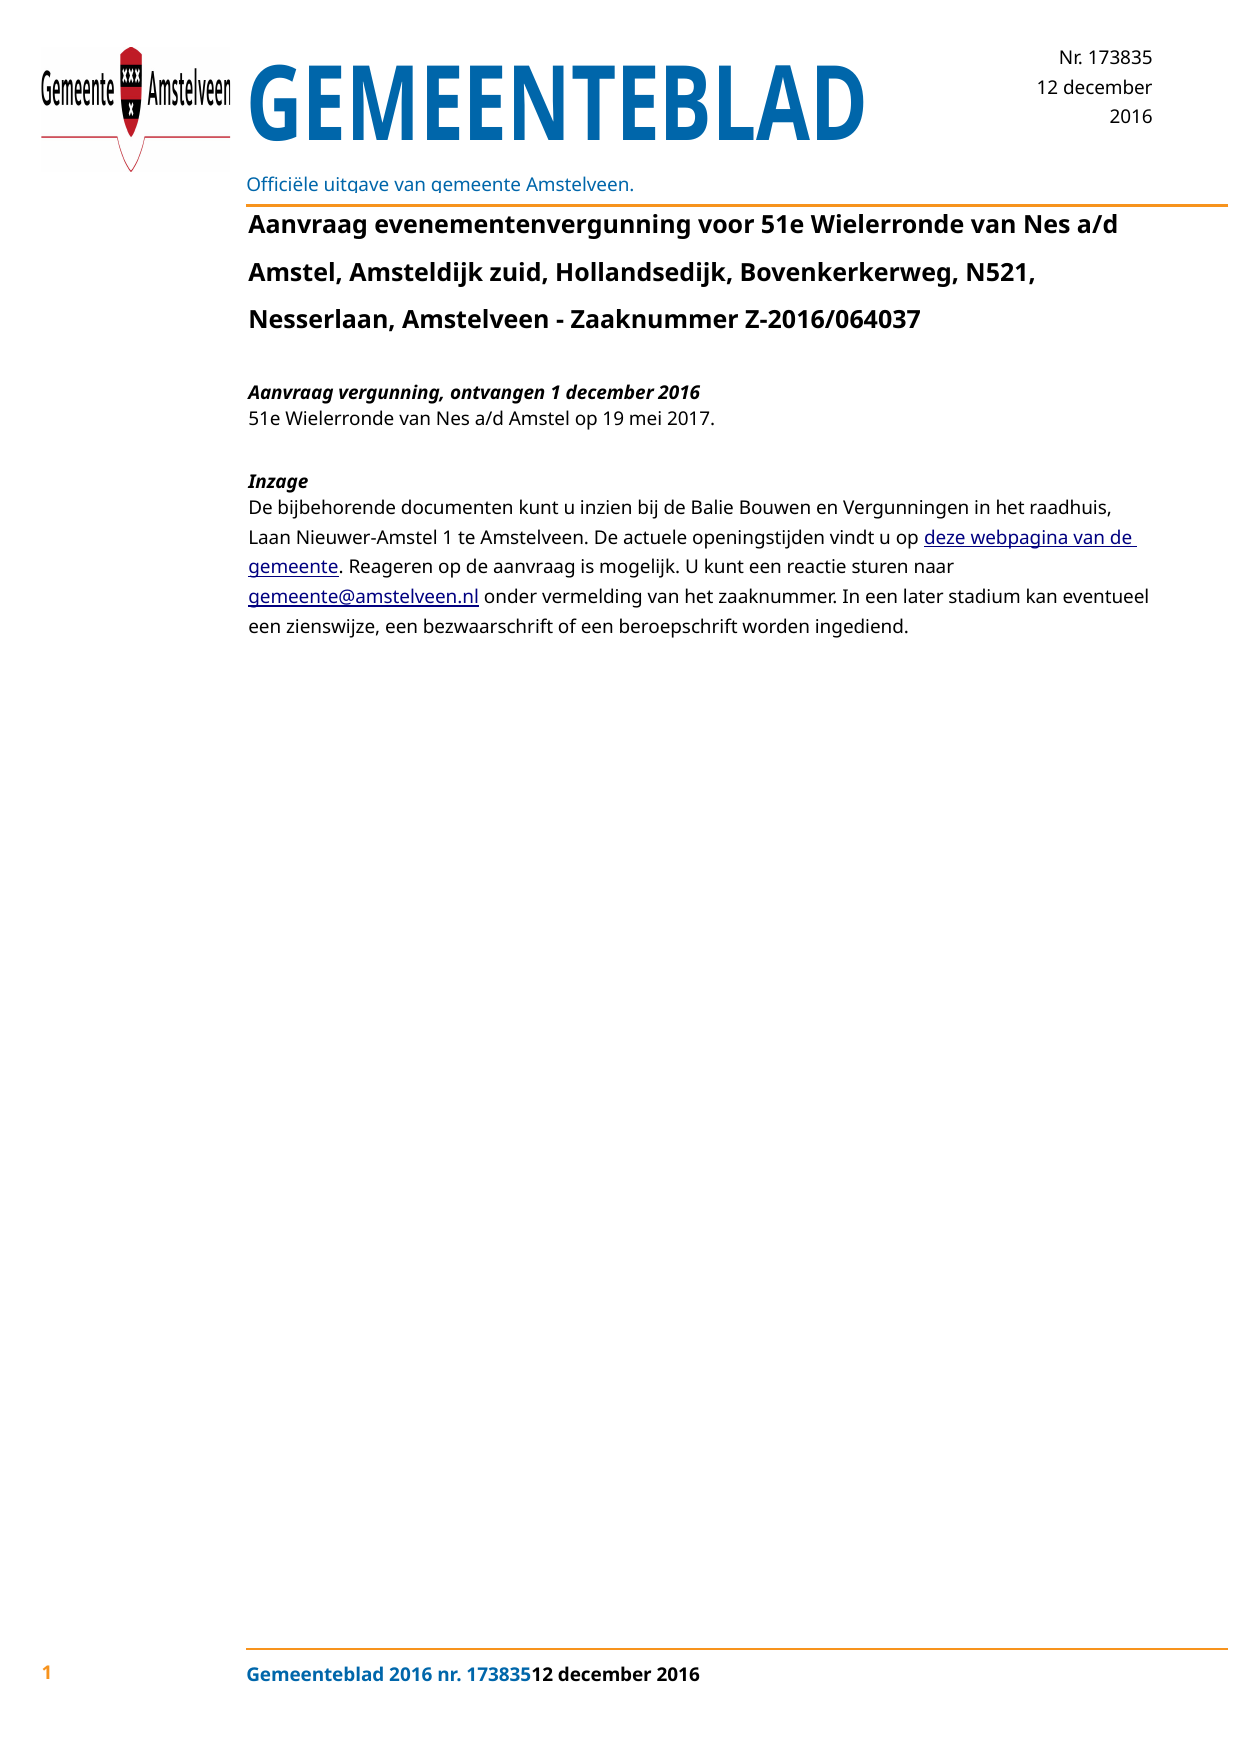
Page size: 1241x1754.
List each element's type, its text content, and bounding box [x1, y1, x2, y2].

text Inzage [248, 469, 1152, 494]
text Aanvraag vergunning, ontvangen 1 december 2016 [248, 379, 1152, 405]
text De bijbehorende documenten kunt u inzien bij de Balie Bouwen en Vergunningen in het raadhuis, Laan Nieuwer-Amstel 1 te Amstelveen. De actuele openingstijden vindt u op deze webpagina van de gemeente. Reageren op de aanvraag is mogelijk. U kunt een reactie sturen naar gemeente@amstelveen.nl onder vermelding van het zaaknummer. In een later stadium kan eventueel een zienswijze, een bezwaarschrift of een beroepschrift worden ingediend. [248, 494, 1152, 638]
text 51e Wielerronde van Nes a/d Amstel op 19 mei 2017. [248, 405, 1152, 431]
text Aanvraag evenementenvergunning voor 51e Wielerronde van Nes a/d Amstel, Amsteldijk zuid, Hollandsedijk, Bovenkerkerweg, N521, Nesserlaan, Amstelveen - Zaaknummer Z-2016/064037 [248, 207, 1152, 336]
picture [41, 47, 231, 172]
